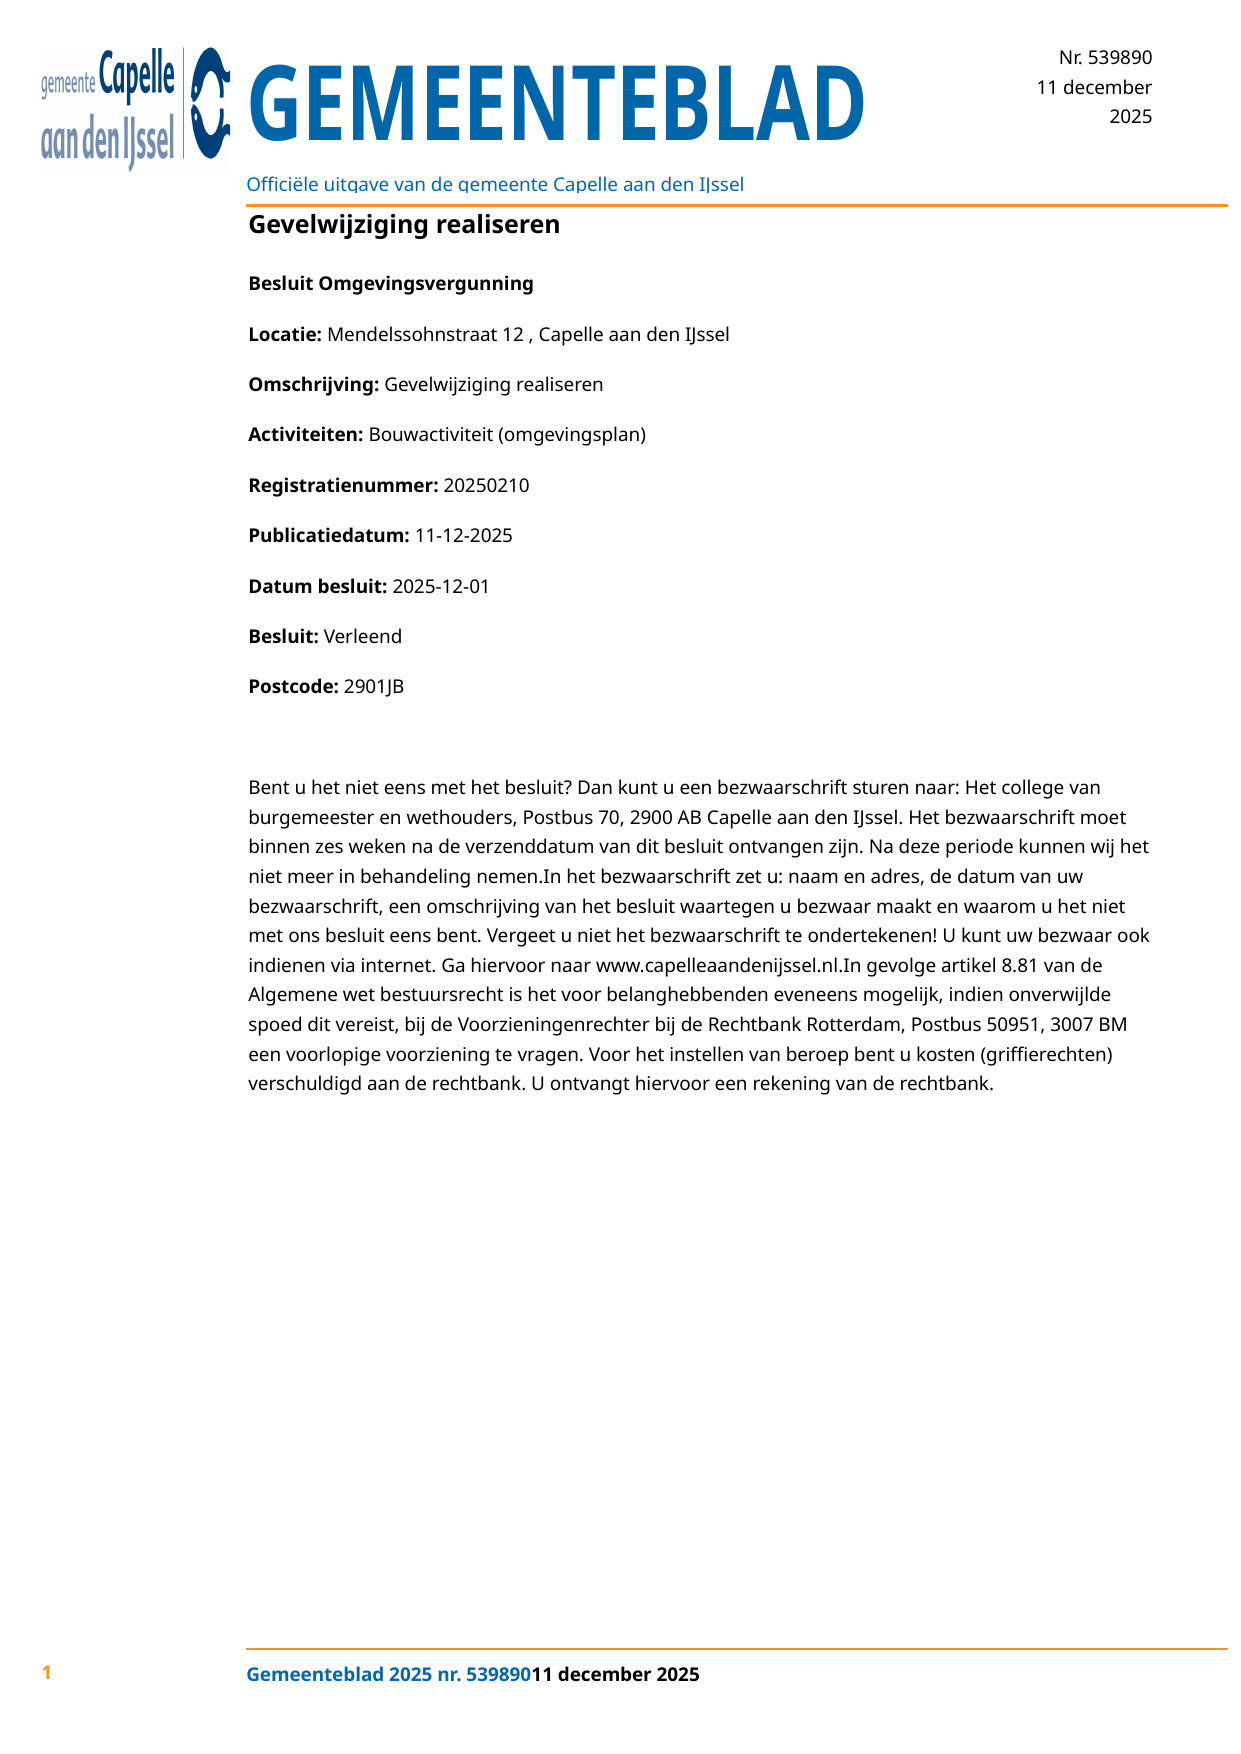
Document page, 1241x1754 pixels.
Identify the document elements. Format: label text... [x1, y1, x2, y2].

picture [41, 47, 231, 172]
text Gevelwijziging realiseren [248, 207, 1152, 241]
text Bent u het niet eens met het besluit? Dan kunt u een bezwaarschrift sturen naar: Het college van burgemeester en wethouders, Postbus 70, 2900 AB Capelle aan den IJssel. Het bezwaarschrift moet binnen zes weken na de verzenddatum van dit besluit ontvangen zijn. Na deze periode kunnen wij het niet meer in behandeling nemen.In het bezwaarschrift zet u: naam en adres, de datum van uw bezwaarschrift, een omschrijving van het besluit waartegen u bezwaar maakt en waarom u het niet met ons besluit eens bent. Vergeet u niet het bezwaarschrift te ondertekenen! U kunt uw bezwaar ook indienen via internet. Ga hiervoor naar www.capelleaandenijssel.nl.In gevolge artikel 8.81 van de Algemene wet bestuursrecht is het voor belanghebbenden eveneens mogelijk, indien onverwijlde spoed dit vereist, bij de Voorzieningenrechter bij de Rechtbank Rotterdam, Postbus 50951, 3007 BM een voorlopige voorziening te vragen. Voor het instellen van beroep bent u kosten (griffierechten) verschuldigd aan de rechtbank. U ontvangt hiervoor een rekening van de rechtbank. [248, 774, 1152, 1096]
text Datum besluit: 2025-12-01 [248, 573, 1152, 598]
text Omschrijving: Gevelwijziging realiseren [248, 371, 1152, 397]
text Postcode: 2901JB [248, 674, 1152, 699]
text Registratienummer: 20250210 [248, 472, 1152, 498]
text Besluit: Verleend [248, 623, 1152, 649]
text Publicatiedatum: 11-12-2025 [248, 522, 1152, 548]
text Locatie: Mendelssohnstraat 12 , Capelle aan den IJssel [248, 321, 1152, 346]
text Activiteiten: Bouwactiviteit (omgevingsplan) [248, 422, 1152, 447]
text Besluit Omgevingsvergunning [248, 270, 1152, 296]
